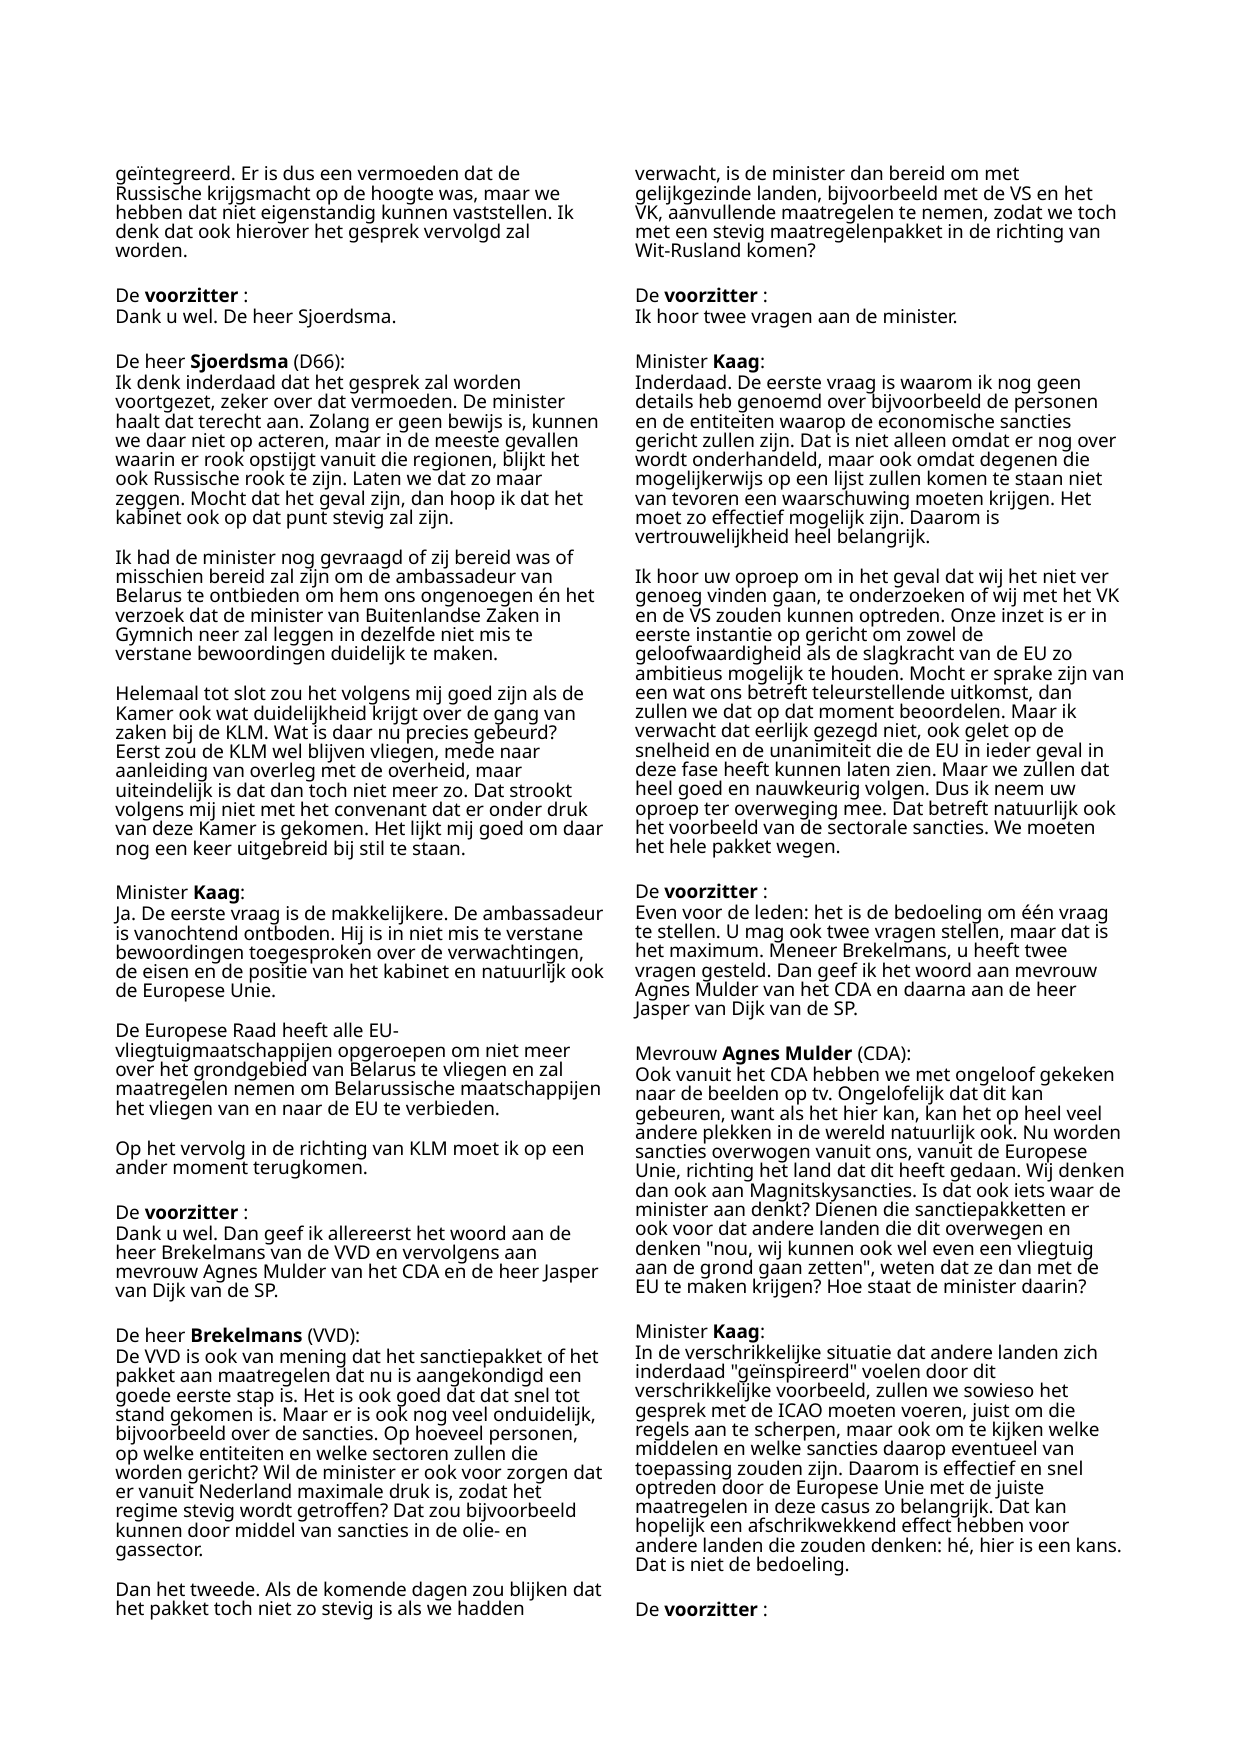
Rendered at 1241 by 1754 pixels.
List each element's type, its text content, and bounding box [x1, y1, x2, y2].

text Ik hoor uw oproep om in het geval dat wij het niet ver genoeg vinden gaan, te onderzoeken of wij met het VK en de VS zouden kunnen optreden. Onze inzet is er in eerste instantie op gericht om zowel de geloofwaardigheid als de slagkracht van de EU zo ambitieus mogelijk te houden. Mocht er sprake zijn van een wat ons betreft teleurstellende uitkomst, dan zullen we dat op dat moment beoordelen. Maar ik verwacht dat eerlijk gezegd niet, ook gelet op de snelheid en de unanimiteit die de EU in ieder geval in deze fase heeft kunnen laten zien. Maar we zullen dat heel goed en nauwkeurig volgen. Dus ik neem uw oproep ter overweging mee. Dat betreft natuurlijk ook het voorbeeld van de sectorale sancties. We moeten het hele pakket wegen. [635, 568, 1125, 857]
text Inderdaad. De eerste vraag is waarom ik nog geen details heb genoemd over bijvoorbeeld de personen en de entiteiten waarop de economische sancties gericht zullen zijn. Dat is niet alleen omdat er nog over wordt onderhandeld, maar ook omdat degenen die mogelijkerwijs op een lijst zullen komen te staan niet van tevoren een waarschuwing moeten krijgen. Het moet zo effectief mogelijk zijn. Daarom is vertrouwelijkheid heel belangrijk. [635, 374, 1125, 547]
text De voorzitter : [115, 282, 605, 308]
text De voorzitter : [115, 1199, 605, 1224]
text De Europese Raad heeft alle EU-vliegtuigmaatschappijen opgeroepen om niet meer over het grondgebied van Belarus te vliegen en zal maatregelen nemen om Belarussische maatschappijen het vliegen van en naar de EU te verbieden. [115, 1022, 605, 1119]
text Ik denk inderdaad dat het gesprek zal worden voortgezet, zeker over dat vermoeden. De minister haalt dat terecht aan. Zolang er geen bewijs is, kunnen we daar niet op acteren, maar in de meeste gevallen waarin er rook opstijgt vanuit die regionen, blijkt het ook Russische rook te zijn. Laten we dat zo maar zeggen. Mocht dat het geval zijn, dan hoop ik dat het kabinet ook op dat punt stevig zal zijn. [115, 374, 605, 528]
text Minister Kaag: [635, 348, 1125, 374]
text Ik had de minister nog gevraagd of zij bereid was of misschien bereid zal zijn om de ambassadeur van Belarus te ontbieden om hem ons ongenoegen én het verzoek dat de minister van Buitenlandse Zaken in Gymnich neer zal leggen in dezelfde niet mis te verstane bewoordingen duidelijk te maken. [115, 549, 605, 664]
text geïntegreerd. Er is dus een vermoeden dat de Russische krijgsmacht op de hoogte was, maar we hebben dat niet eigenstandig kunnen vaststellen. Ik denk dat ook hierover het gesprek vervolgd zal worden. [115, 165, 605, 262]
text Op het vervolg in de richting van KLM moet ik op een ander moment terugkomen. [115, 1139, 605, 1178]
text De heer Sjoerdsma (D66): [115, 348, 605, 374]
text Dan het tweede. Als de komende dagen zou blijken dat het pakket toch niet zo stevig is als we hadden [115, 1581, 605, 1619]
text Ja. De eerste vraag is de makkelijkere. De ambassadeur is vanochtend ontboden. Hij is in niet mis te verstane bewoordingen toegesproken over de verwachtingen, de eisen en de positie van het kabinet en natuurlijk ook de Europese Unie. [115, 905, 605, 1002]
text Ik hoor twee vragen aan de minister. [635, 308, 1125, 327]
text Even voor de leden: het is de bedoeling om één vraag te stellen. U mag ook twee vragen stellen, maar dat is het maximum. Meneer Brekelmans, u heeft twee vragen gesteld. Dan geef ik het woord aan mevrouw Agnes Mulder van het CDA en daarna aan de heer Jasper van Dijk van de SP. [635, 904, 1125, 1019]
text De voorzitter : [635, 282, 1125, 308]
text verwacht, is de minister dan bereid om met gelijkgezinde landen, bijvoorbeeld met de VS en het VK, aanvullende maatregelen te nemen, zodat we toch met een stevig maatregelenpakket in de richting van Wit-Rusland komen? [635, 165, 1125, 262]
text De heer Brekelmans (VVD): [115, 1322, 605, 1348]
text Minister Kaag: [635, 1318, 1125, 1344]
text Helemaal tot slot zou het volgens mij goed zijn als de Kamer ook wat duidelijkheid krijgt over de gang van zaken bij de KLM. Wat is daar nu precies gebeurd? Eerst zou de KLM wel blijven vliegen, mede naar aanleiding van overleg met de overheid, maar uiteindelijk is dat dan toch niet meer zo. Dat strookt volgens mij niet met het convenant dat er onder druk van deze Kamer is gekomen. Het lijkt mij goed om daar nog een keer uitgebreid bij stil te staan. [115, 685, 605, 859]
text Ook vanuit het CDA hebben we met ongeloof gekeken naar de beelden op tv. Ongelofelijk dat dit kan gebeuren, want als het hier kan, kan het op heel veel andere plekken in de wereld natuurlijk ook. Nu worden sancties overwogen vanuit ons, vanuit de Europese Unie, richting het land dat dit heeft gedaan. Wij denken dan ook aan Magnitskysancties. Is dat ook iets waar de minister aan denkt? Dienen die sanctiepakketten er ook voor dat andere landen die dit overwegen en denken "nou, wij kunnen ook wel even een vliegtuig aan de grond gaan zetten", weten dat ze dan met de EU te maken krijgen? Hoe staat de minister daarin? [635, 1066, 1125, 1297]
text Dank u wel. De heer Sjoerdsma. [115, 308, 605, 327]
text De voorzitter : [635, 1596, 1125, 1622]
text Minister Kaag: [115, 879, 605, 905]
text Dank u wel. Dan geef ik allereerst het woord aan de heer Brekelmans van de VVD en vervolgens aan mevrouw Agnes Mulder van het CDA en de heer Jasper van Dijk van de SP. [115, 1224, 605, 1302]
text Mevrouw Agnes Mulder (CDA): [635, 1040, 1125, 1066]
text De VVD is ook van mening dat het sanctiepakket of het pakket aan maatregelen dat nu is aangekondigd een goede eerste stap is. Het is ook goed dat dat snel tot stand gekomen is. Maar er is ook nog veel onduidelijk, bijvoorbeeld over de sancties. Op hoeveel personen, op welke entiteiten en welke sectoren zullen die worden gericht? Wil de minister er ook voor zorgen dat er vanuit Nederland maximale druk is, zodat het regime stevig wordt getroffen? Dat zou bijvoorbeeld kunnen door middel van sancties in de olie- en gassector. [115, 1348, 605, 1560]
text De voorzitter : [635, 878, 1125, 904]
text In de verschrikkelijke situatie dat andere landen zich inderdaad "geïnspireerd" voelen door dit verschrikkelijke voorbeeld, zullen we sowieso het gesprek met de ICAO moeten voeren, juist om die regels aan te scherpen, maar ook om te kijken welke middelen en welke sancties daarop eventueel van toepassing zouden zijn. Daarom is effectief en snel optreden door de Europese Unie met de juiste maatregelen in deze casus zo belangrijk. Dat kan hopelijk een afschrikwekkend effect hebben voor andere landen die zouden denken: hé, hier is een kans. Dat is niet de bedoeling. [635, 1344, 1125, 1575]
